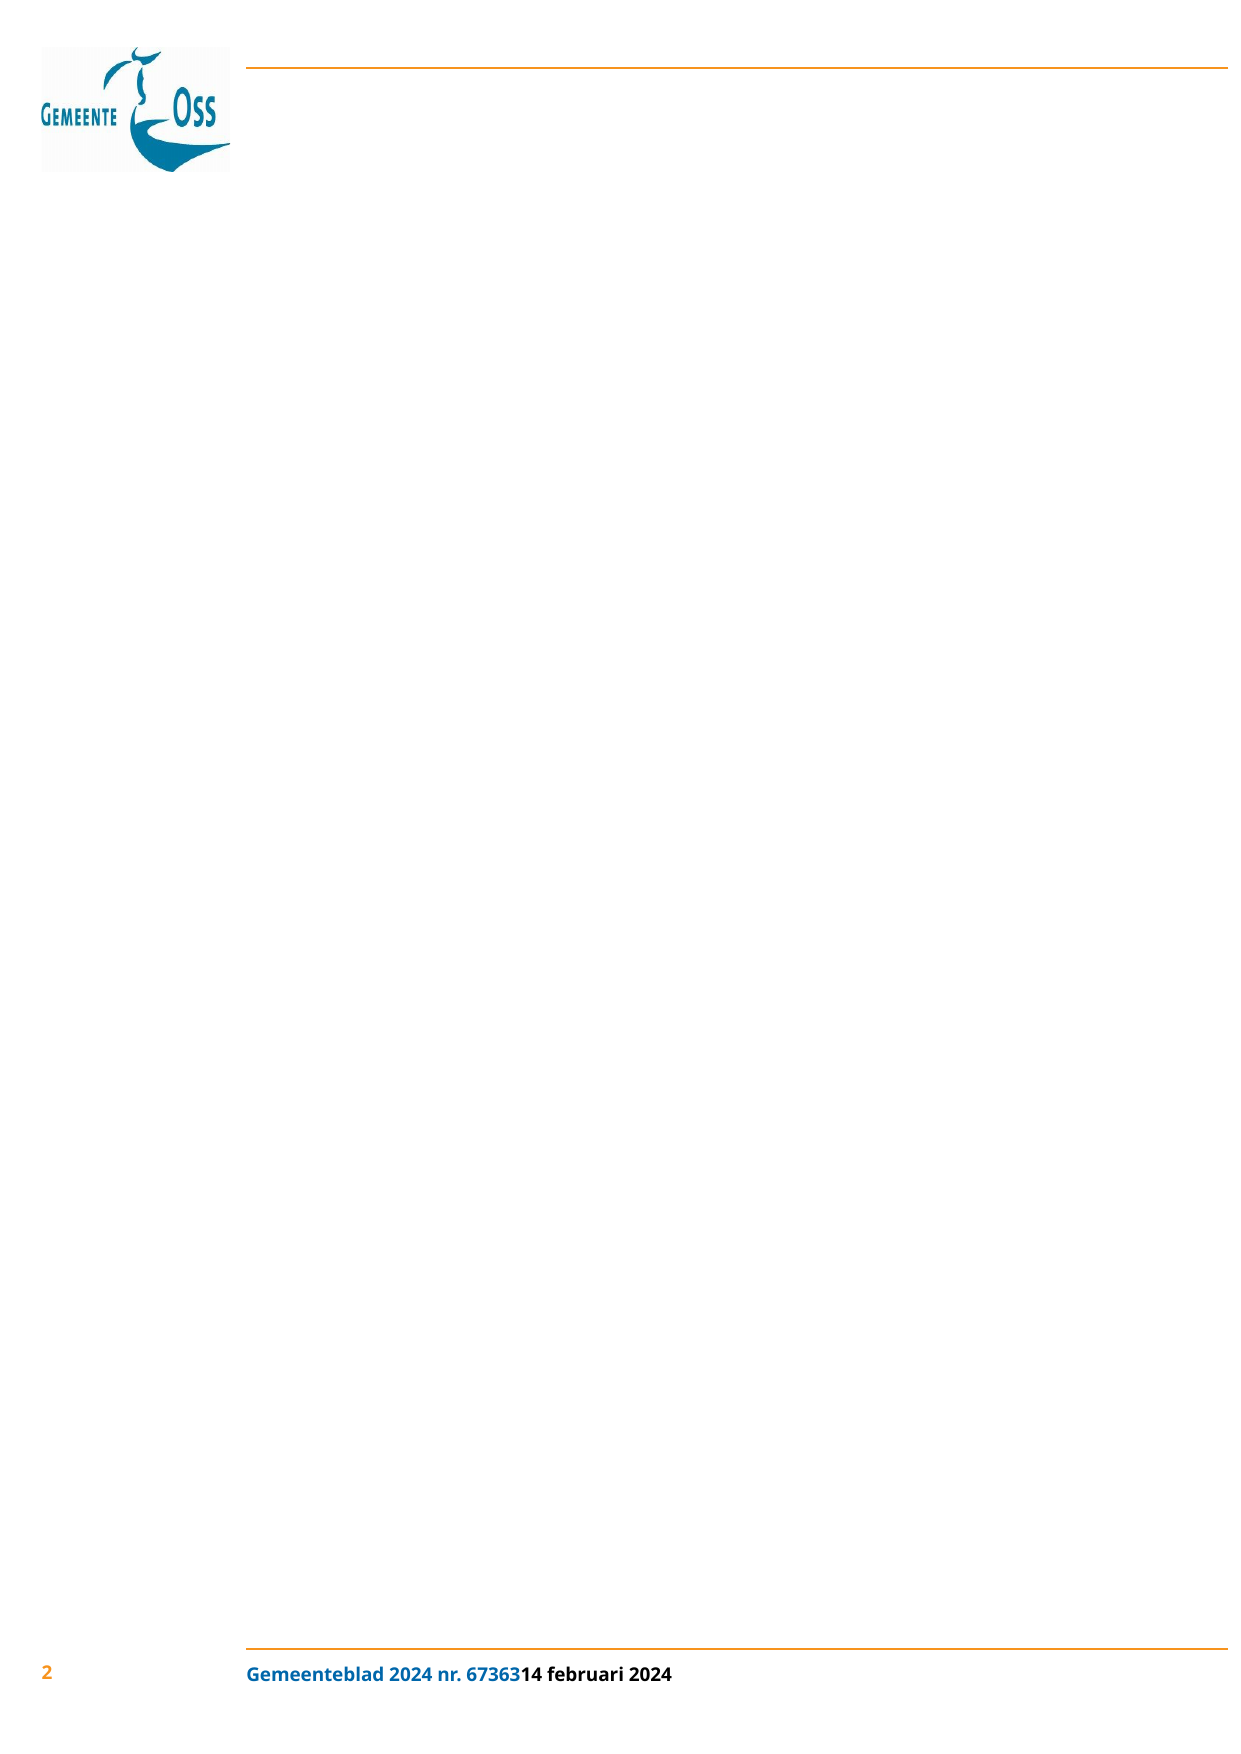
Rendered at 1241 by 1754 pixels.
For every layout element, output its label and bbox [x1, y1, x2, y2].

picture [41, 47, 231, 172]
